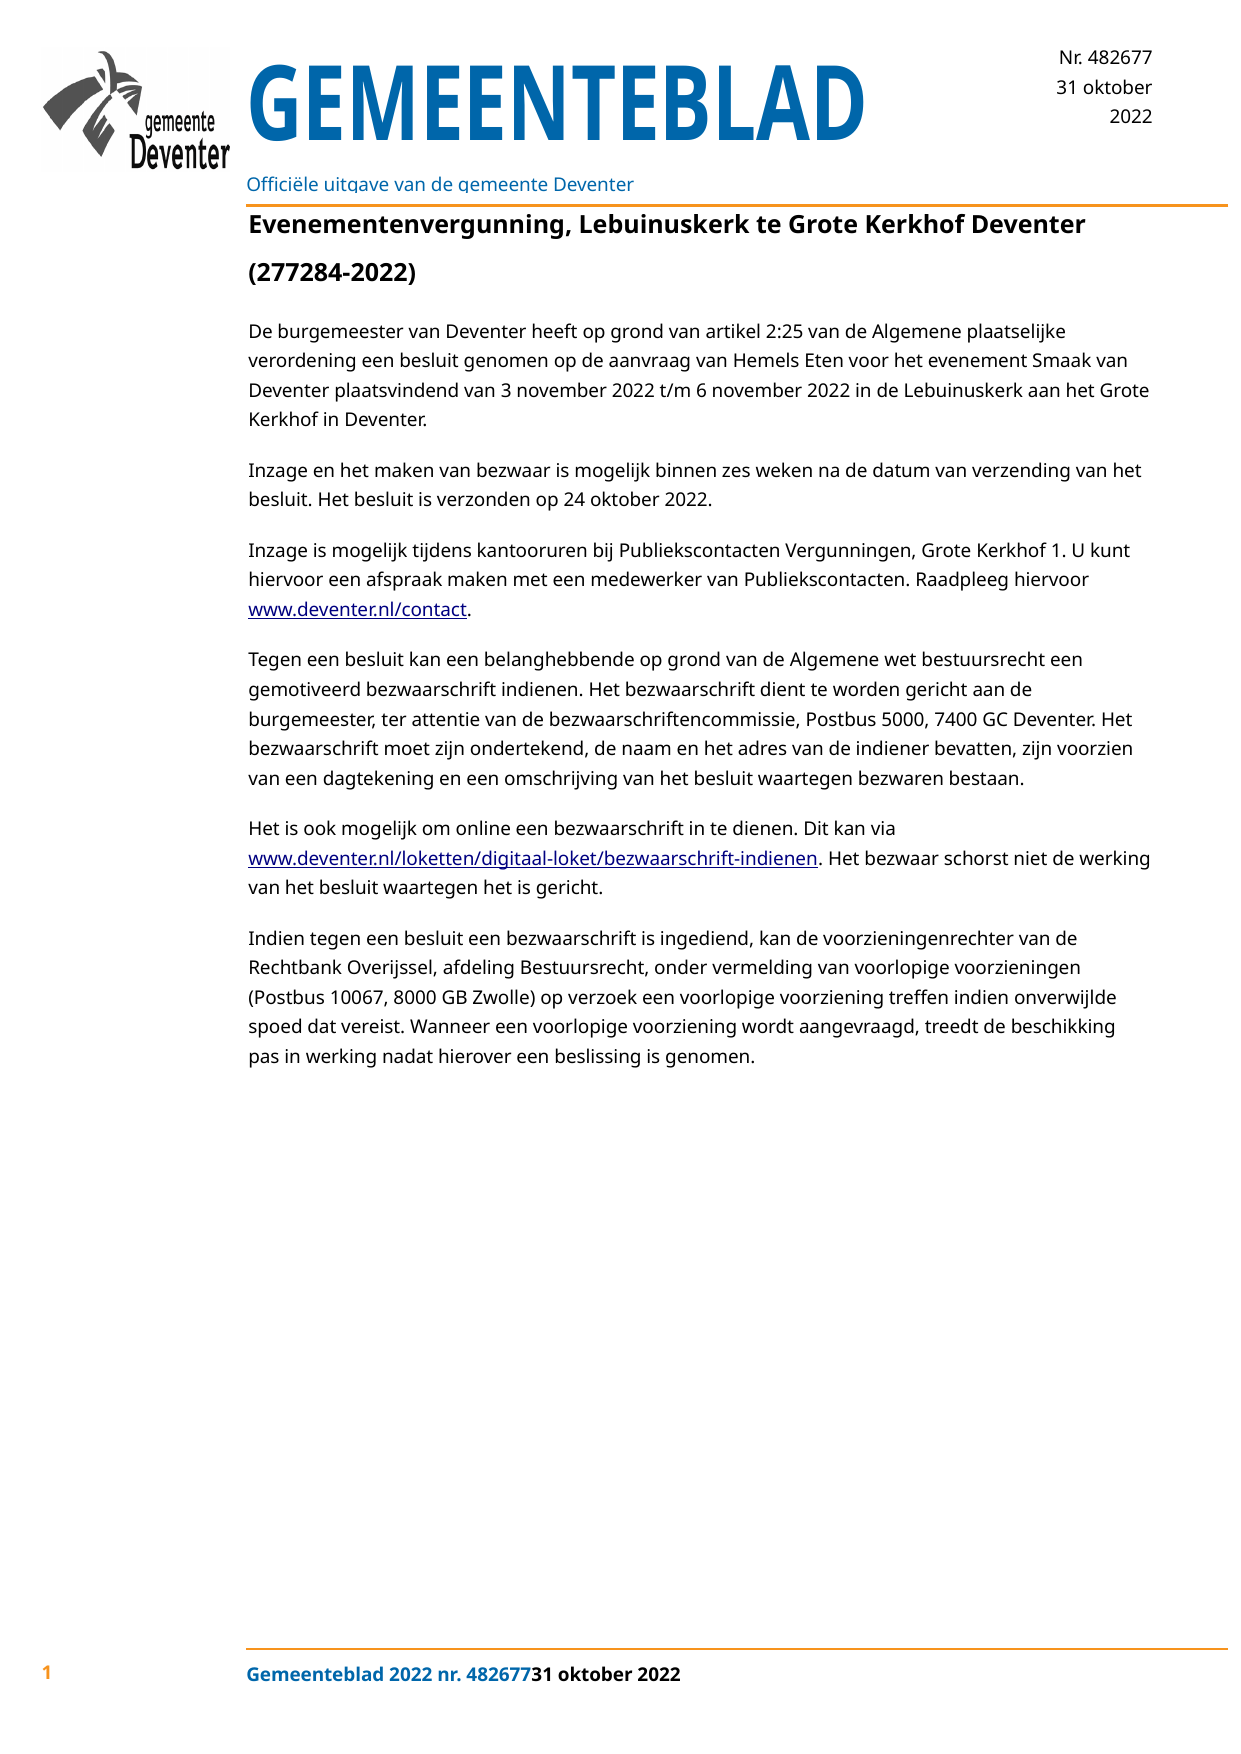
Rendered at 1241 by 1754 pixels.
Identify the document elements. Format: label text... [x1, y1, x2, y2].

text Evenementenvergunning, Lebuinuskerk te Grote Kerkhof Deventer (277284-2022) [248, 207, 1152, 288]
text Het is ook mogelijk om online een bezwaarschrift in te dienen. Dit kan via www.deventer.nl/loketten/digitaal-loket/bezwaarschrift-indienen. Het bezwaar schorst niet de werking van het besluit waartegen het is gericht. [248, 815, 1152, 900]
text Inzage is mogelijk tijdens kantooruren bij Publiekscontacten Vergunningen, Grote Kerkhof 1. U kunt hiervoor een afspraak maken met een medewerker van Publiekscontacten. Raadpleeg hiervoor www.deventer.nl/contact. [248, 537, 1152, 622]
text Inzage en het maken van bezwaar is mogelijk binnen zes weken na de datum van verzending van het besluit. Het besluit is verzonden op 24 oktober 2022. [248, 457, 1152, 512]
text Tegen een besluit kan een belanghebbende op grond van de Algemene wet bestuursrecht een gemotiveerd bezwaarschrift indienen. Het bezwaarschrift dient te worden gericht aan de burgemeester, ter attentie van de bezwaarschriftencommissie, Postbus 5000, 7400 GC Deventer. Het bezwaarschrift moet zijn ondertekend, de naam en het adres van de indiener bevatten, zijn voorzien van een dagtekening en een omschrijving van het besluit waartegen bezwaren bestaan. [248, 647, 1152, 791]
text De burgemeester van Deventer heeft op grond van artikel 2:25 van de Algemene plaatselijke verordening een besluit genomen op de aanvraag van Hemels Eten voor het evenement Smaak van Deventer plaatsvindend van 3 november 2022 t/m 6 november 2022 in de Lebuinuskerk aan het Grote Kerkhof in Deventer. [248, 318, 1152, 432]
text Indien tegen een besluit een bezwaarschrift is ingediend, kan de voorzieningenrechter van de Rechtbank Overijssel, afdeling Bestuursrecht, onder vermelding van voorlopige voorzieningen (Postbus 10067, 8000 GB Zwolle) op verzoek een voorlopige voorziening treffen indien onverwijlde spoed dat vereist. Wanneer een voorlopige voorziening wordt aangevraagd, treedt de beschikking pas in werking nadat hierover een beslissing is genomen. [248, 925, 1152, 1069]
picture [41, 47, 231, 172]
